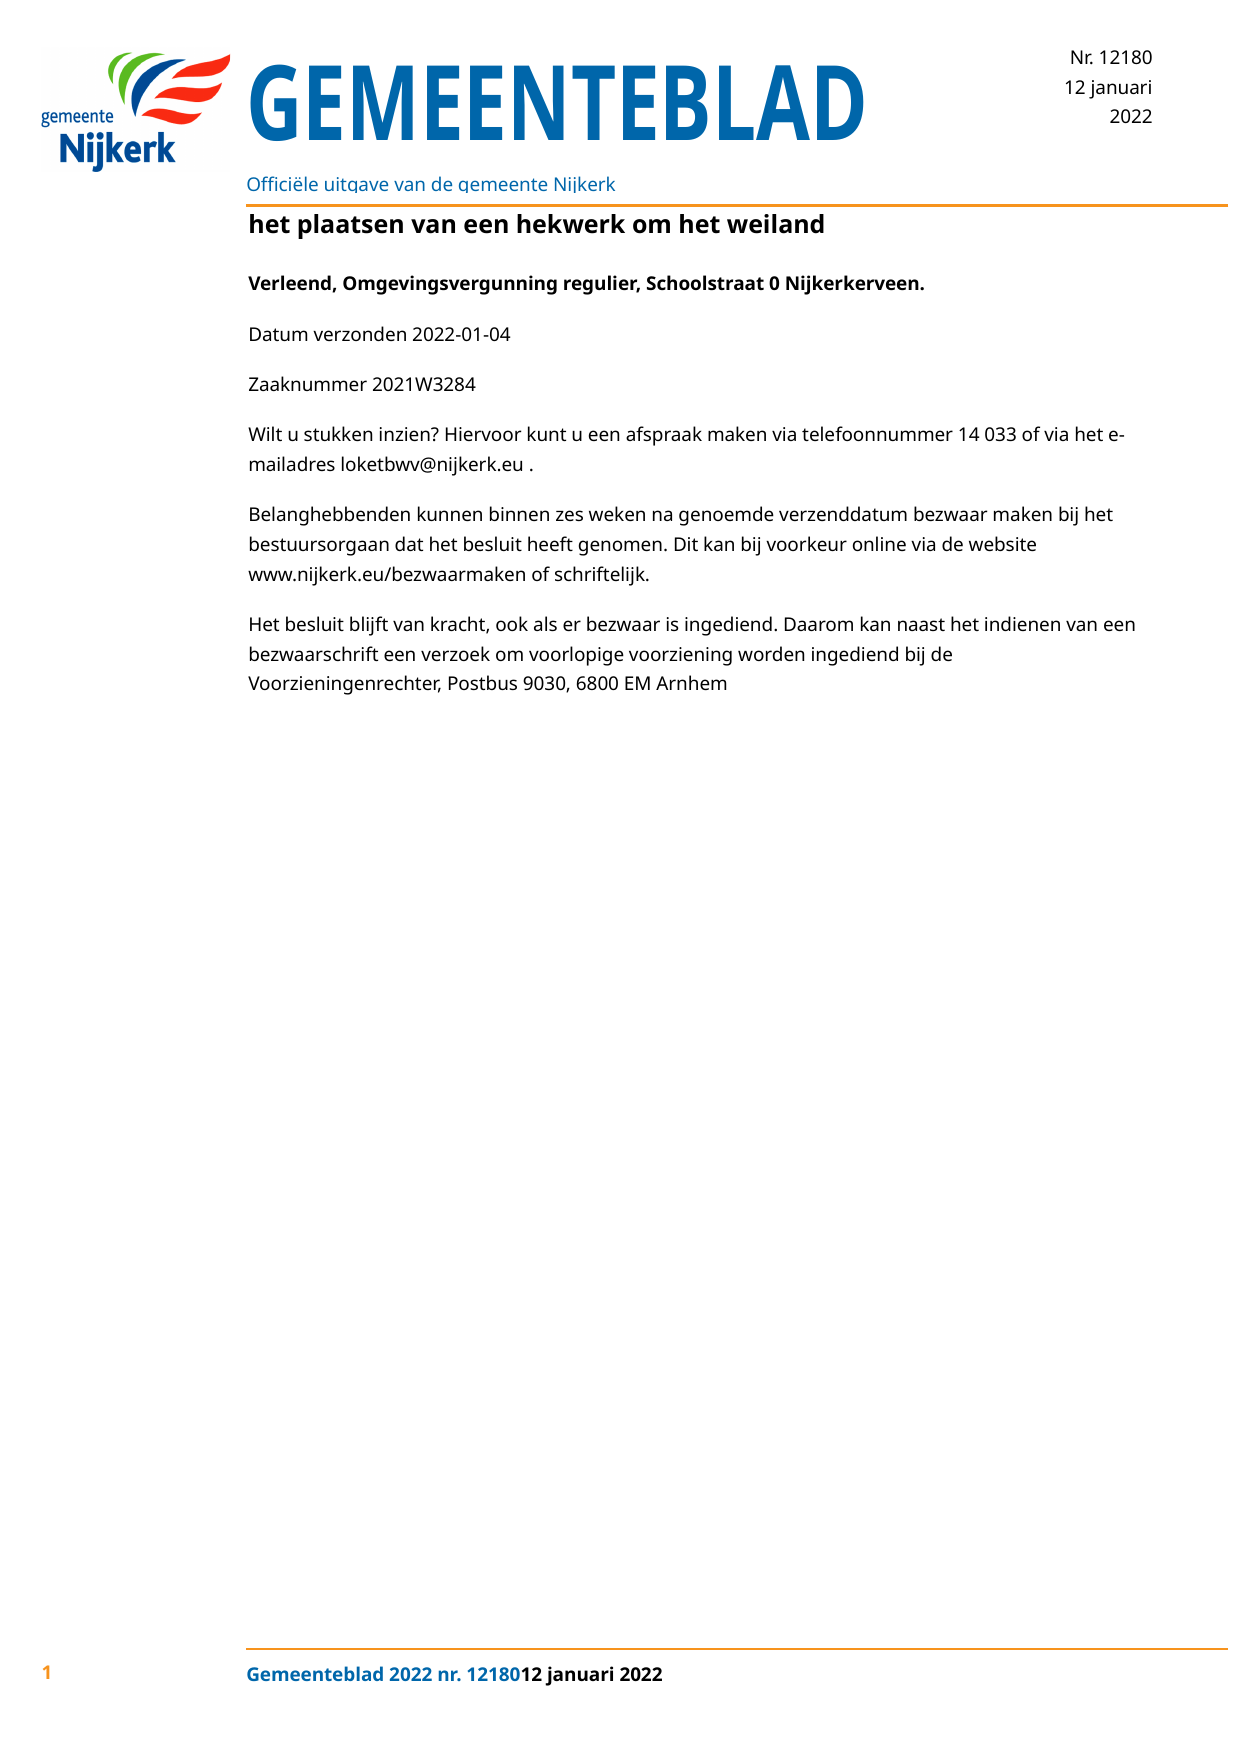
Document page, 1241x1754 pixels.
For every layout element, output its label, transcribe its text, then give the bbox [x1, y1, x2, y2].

text Wilt u stukken inzien? Hiervoor kunt u een afspraak maken via telefoonnummer 14 033 of via het e-mailadres loketbwv@nijkerk.eu . [248, 422, 1152, 477]
text Het besluit blijft van kracht, ook als er bezwaar is ingediend. Daarom kan naast het indienen van een bezwaarschrift een verzoek om voorlopige voorziening worden ingediend bij de Voorzieningenrechter, Postbus 9030, 6800 EM Arnhem [248, 611, 1152, 696]
text Zaaknummer 2021W3284 [248, 371, 1152, 397]
text Belanghebbenden kunnen binnen zes weken na genoemde verzenddatum bezwaar maken bij het bestuursorgaan dat het besluit heeft genomen. Dit kan bij voorkeur online via de website www.nijkerk.eu/bezwaarmaken of schriftelijk. [248, 502, 1152, 586]
text Verleend, Omgevingsvergunning regulier, Schoolstraat 0 Nijkerkerveen. [248, 270, 1152, 296]
text Datum verzonden 2022-01-04 [248, 321, 1152, 346]
picture [41, 47, 231, 172]
text het plaatsen van een hekwerk om het weiland [248, 207, 1152, 241]
